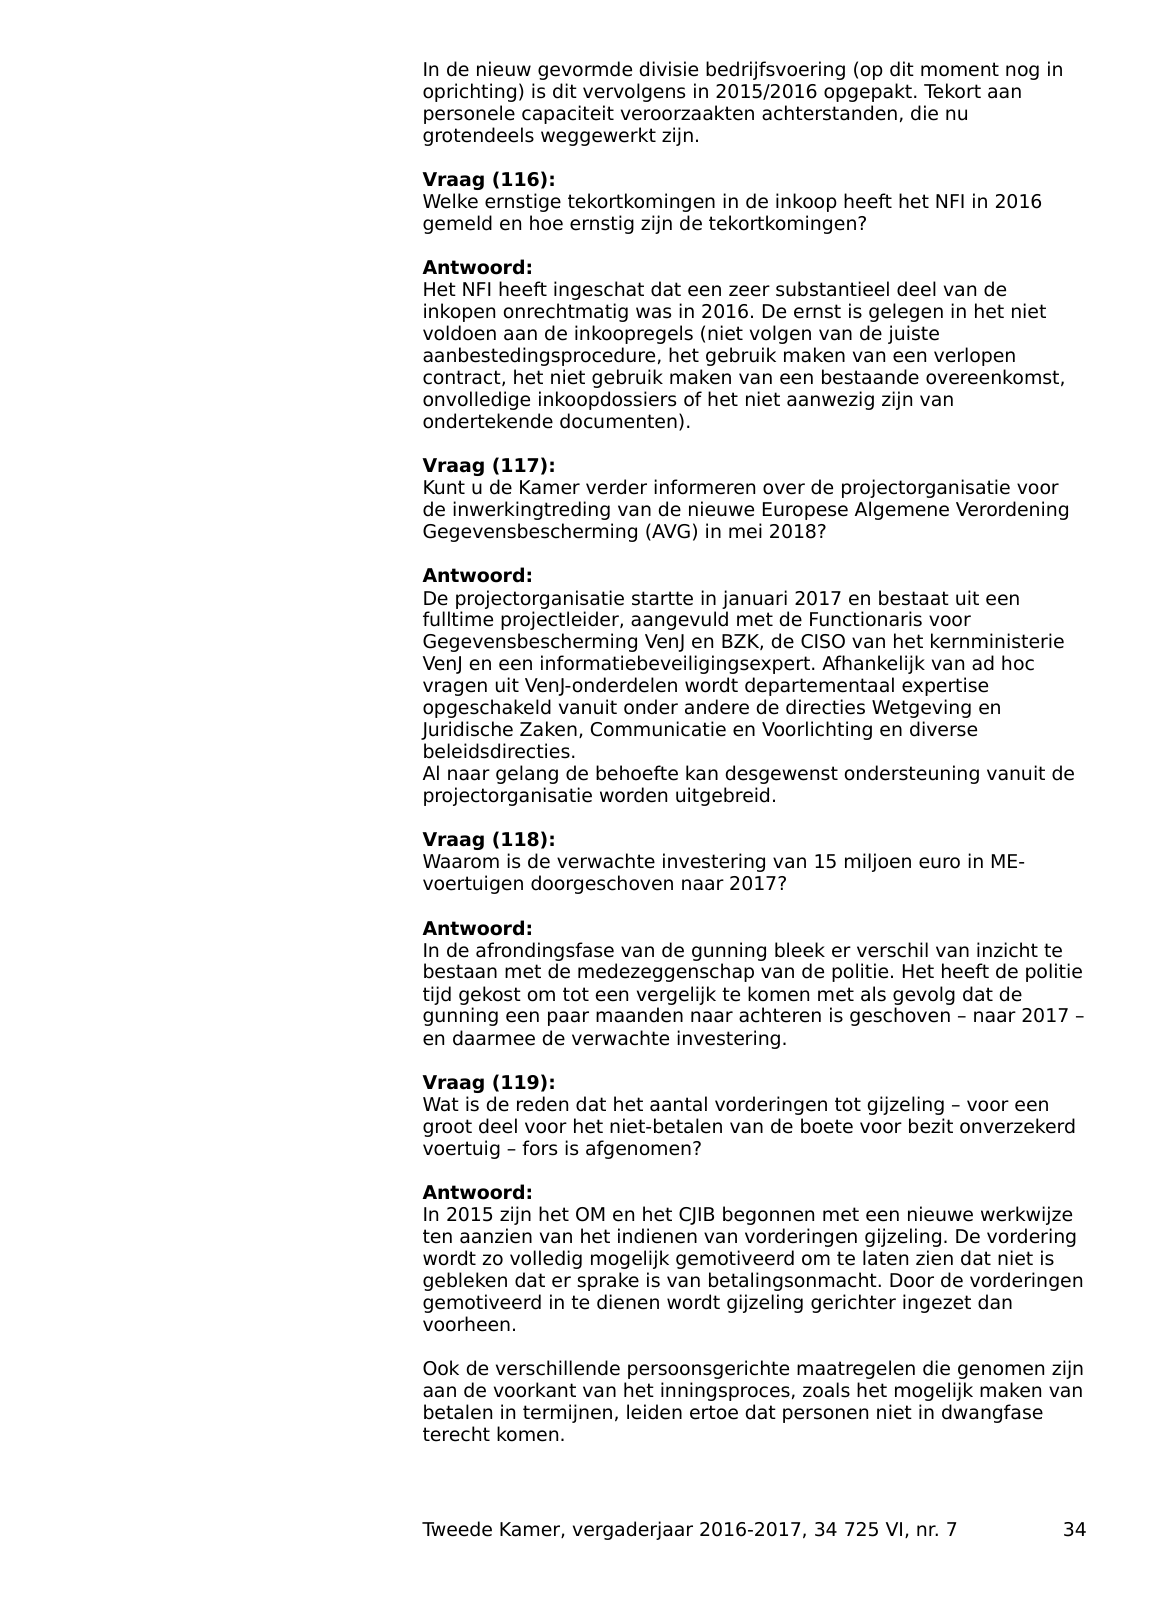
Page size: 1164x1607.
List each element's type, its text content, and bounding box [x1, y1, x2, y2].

text Antwoord: [422, 917, 1087, 939]
text Vraag (119): [422, 1072, 1087, 1093]
text In de afrondingsfase van de gunning bleek er verschil van inzicht te bestaan met de medezeggenschap van de politie. Het heeft de politie tijd gekost om tot een vergelijk te komen met als gevolg dat de gunning een paar maanden naar achteren is geschoven – naar 2017 – en daarmee de verwachte investering. [422, 939, 1087, 1049]
text Antwoord: [422, 565, 1087, 587]
text Ook de verschillende persoonsgerichte maatregelen die genomen zijn aan de voorkant van het inningsproces, zoals het mogelijk maken van betalen in termijnen, leiden ertoe dat personen niet in dwangfase terecht komen. [422, 1358, 1087, 1446]
text Waarom is de verwachte investering van 15 miljoen euro in ME-voertuigen doorgeschoven naar 2017? [422, 851, 1087, 895]
text Wat is de reden dat het aantal vorderingen tot gijzeling – voor een groot deel voor het niet-betalen van de boete voor bezit onverzekerd voertuig – fors is afgenomen? [422, 1093, 1087, 1159]
text De projectorganisatie startte in januari 2017 en bestaat uit een fulltime projectleider, aangevuld met de Functionaris voor Gegevensbescherming VenJ en BZK, de CISO van het kernministerie VenJ en een informatiebeveiligingsexpert. Afhankelijk van ad hoc vragen uit VenJ-onderdelen wordt departementaal expertise opgeschakeld vanuit onder andere de directies Wetgeving en Juridische Zaken, Communicatie en Voorlichting en diverse beleidsdirecties. [422, 587, 1087, 763]
text Welke ernstige tekortkomingen in de inkoop heeft het NFI in 2016 gemeld en hoe ernstig zijn de tekortkomingen? [422, 191, 1087, 235]
text In 2015 zijn het OM en het CJIB begonnen met een nieuwe werkwijze ten aanzien van het indienen van vorderingen gijzeling. De vordering wordt zo volledig mogelijk gemotiveerd om te laten zien dat niet is gebleken dat er sprake is van betalingsonmacht. Door de vorderingen gemotiveerd in te dienen wordt gijzeling gerichter ingezet dan voorheen. [422, 1204, 1087, 1336]
text Kunt u de Kamer verder informeren over de projectorganisatie voor de inwerkingtreding van de nieuwe Europese Algemene Verordening Gegevensbescherming (AVG) in mei 2018? [422, 477, 1087, 543]
text Het NFI heeft ingeschat dat een zeer substantieel deel van de inkopen onrechtmatig was in 2016. De ernst is gelegen in het niet voldoen aan de inkoopregels (niet volgen van de juiste aanbestedingsprocedure, het gebruik maken van een verlopen contract, het niet gebruik maken van een bestaande overeenkomst, onvolledige inkoopdossiers of het niet aanwezig zijn van ondertekende documenten). [422, 279, 1087, 433]
text Vraag (118): [422, 829, 1087, 851]
text In de nieuw gevormde divisie bedrijfsvoering (op dit moment nog in oprichting) is dit vervolgens in 2015/2016 opgepakt. Tekort aan personele capaciteit veroorzaakten achterstanden, die nu grotendeels weggewerkt zijn. [422, 59, 1087, 147]
text Al naar gelang de behoefte kan desgewenst ondersteuning vanuit de projectorganisatie worden uitgebreid. [422, 763, 1087, 807]
text Antwoord: [422, 1182, 1087, 1204]
text Antwoord: [422, 257, 1087, 279]
text Vraag (117): [422, 455, 1087, 477]
text Vraag (116): [422, 169, 1087, 191]
